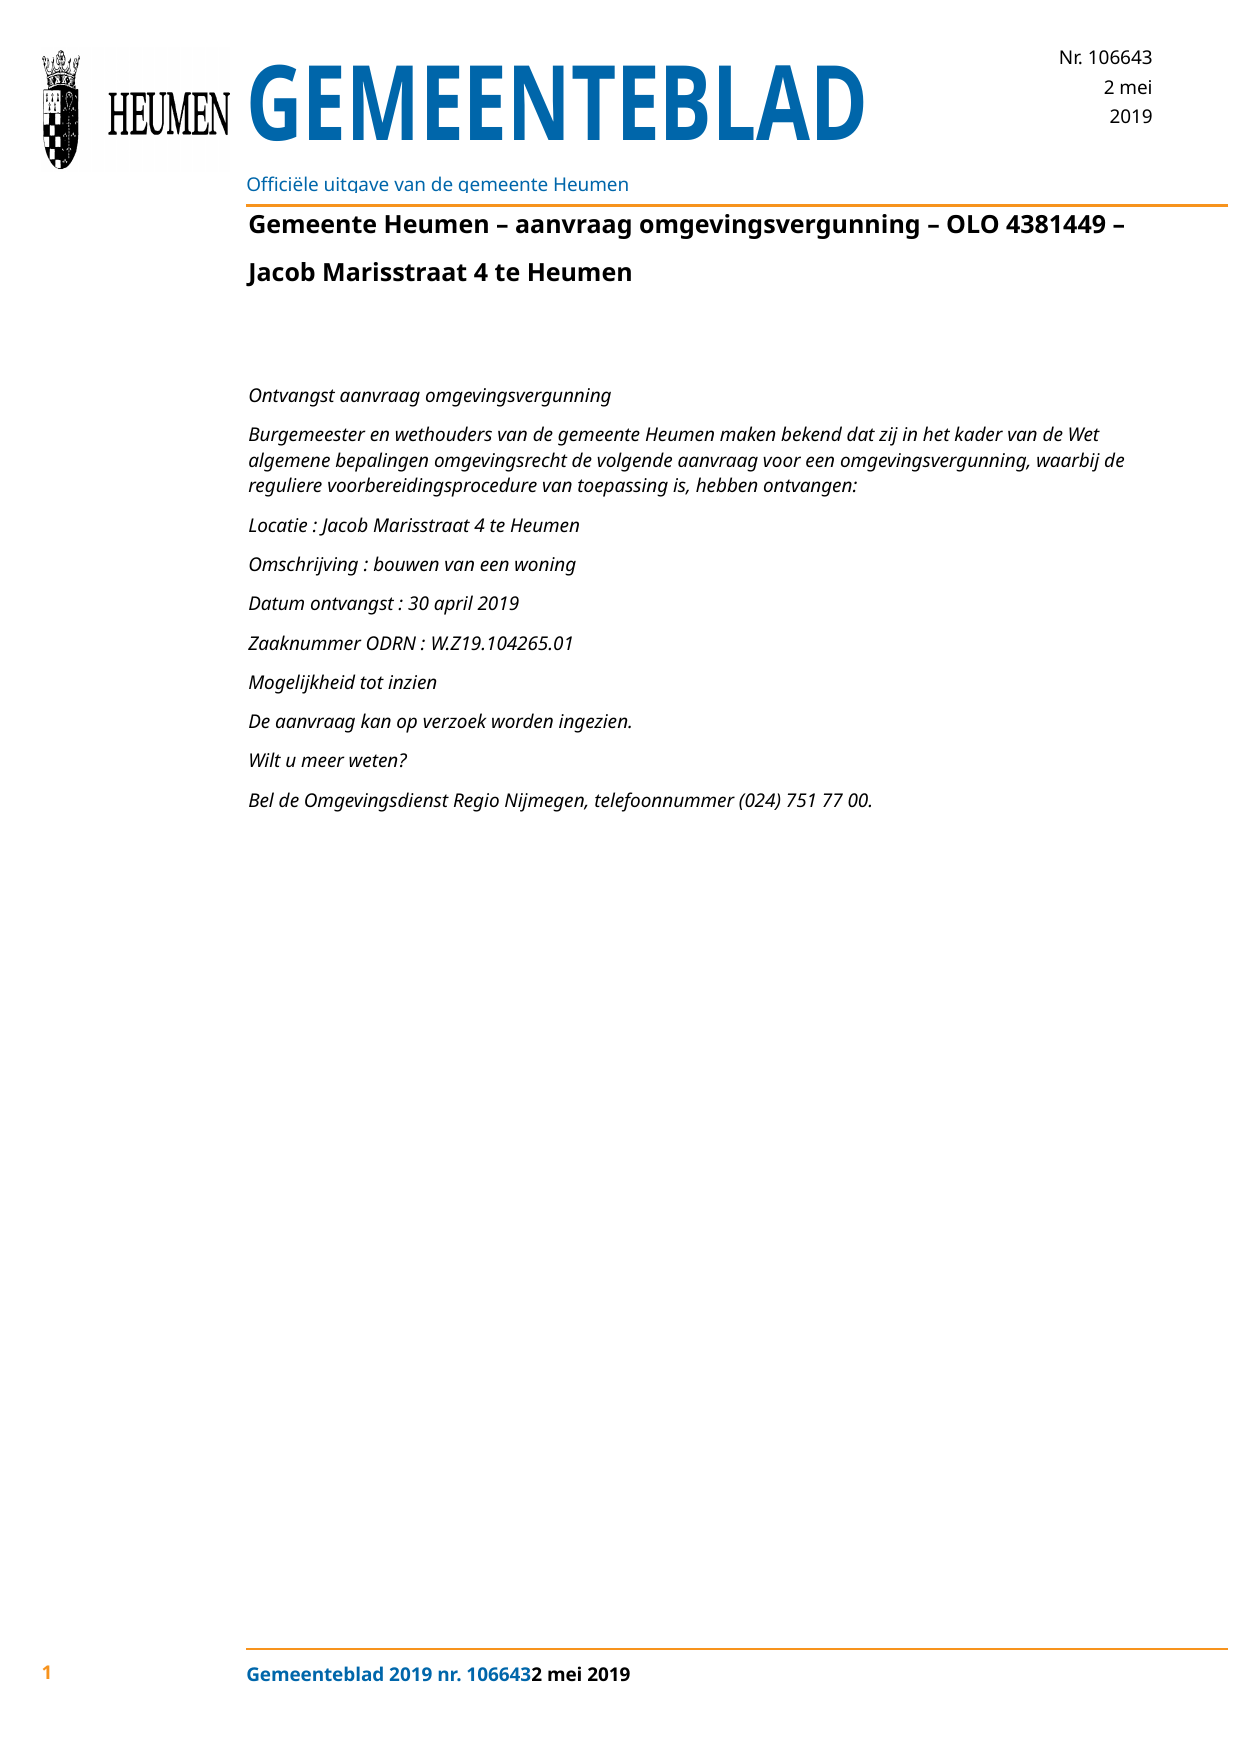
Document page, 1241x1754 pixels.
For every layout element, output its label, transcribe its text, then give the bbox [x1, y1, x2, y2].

text De aanvraag kan op verzoek worden ingezien. [248, 708, 1152, 734]
text Omschrijving : bouwen van een woning [248, 551, 1152, 577]
picture [41, 47, 231, 172]
text Ontvangst aanvraag omgevingsvergunning [248, 382, 1152, 408]
text Burgemeester en wethouders van de gemeente Heumen maken bekend dat zij in het kader van de Wet algemene bepalingen omgevingsrecht de volgende aanvraag voor een omgevingsvergunning, waarbij de reguliere voorbereidingsprocedure van toepassing is, hebben ontvangen: [248, 421, 1152, 498]
text Datum ontvangst : 30 april 2019 [248, 590, 1152, 616]
text Zaaknummer ODRN : W.Z19.104265.01 [248, 630, 1152, 655]
text Locatie : Jacob Marisstraat 4 te Heumen [248, 512, 1152, 538]
text Mogelijkheid tot inzien [248, 669, 1152, 695]
text Wilt u meer weten? [248, 747, 1152, 773]
text Gemeente Heumen – aanvraag omgevingsvergunning – OLO 4381449 – Jacob Marisstraat 4 te Heumen [248, 207, 1152, 288]
text Bel de Omgevingsdienst Regio Nijmegen, telefoonnummer (024) 751 77 00. [248, 787, 1152, 812]
